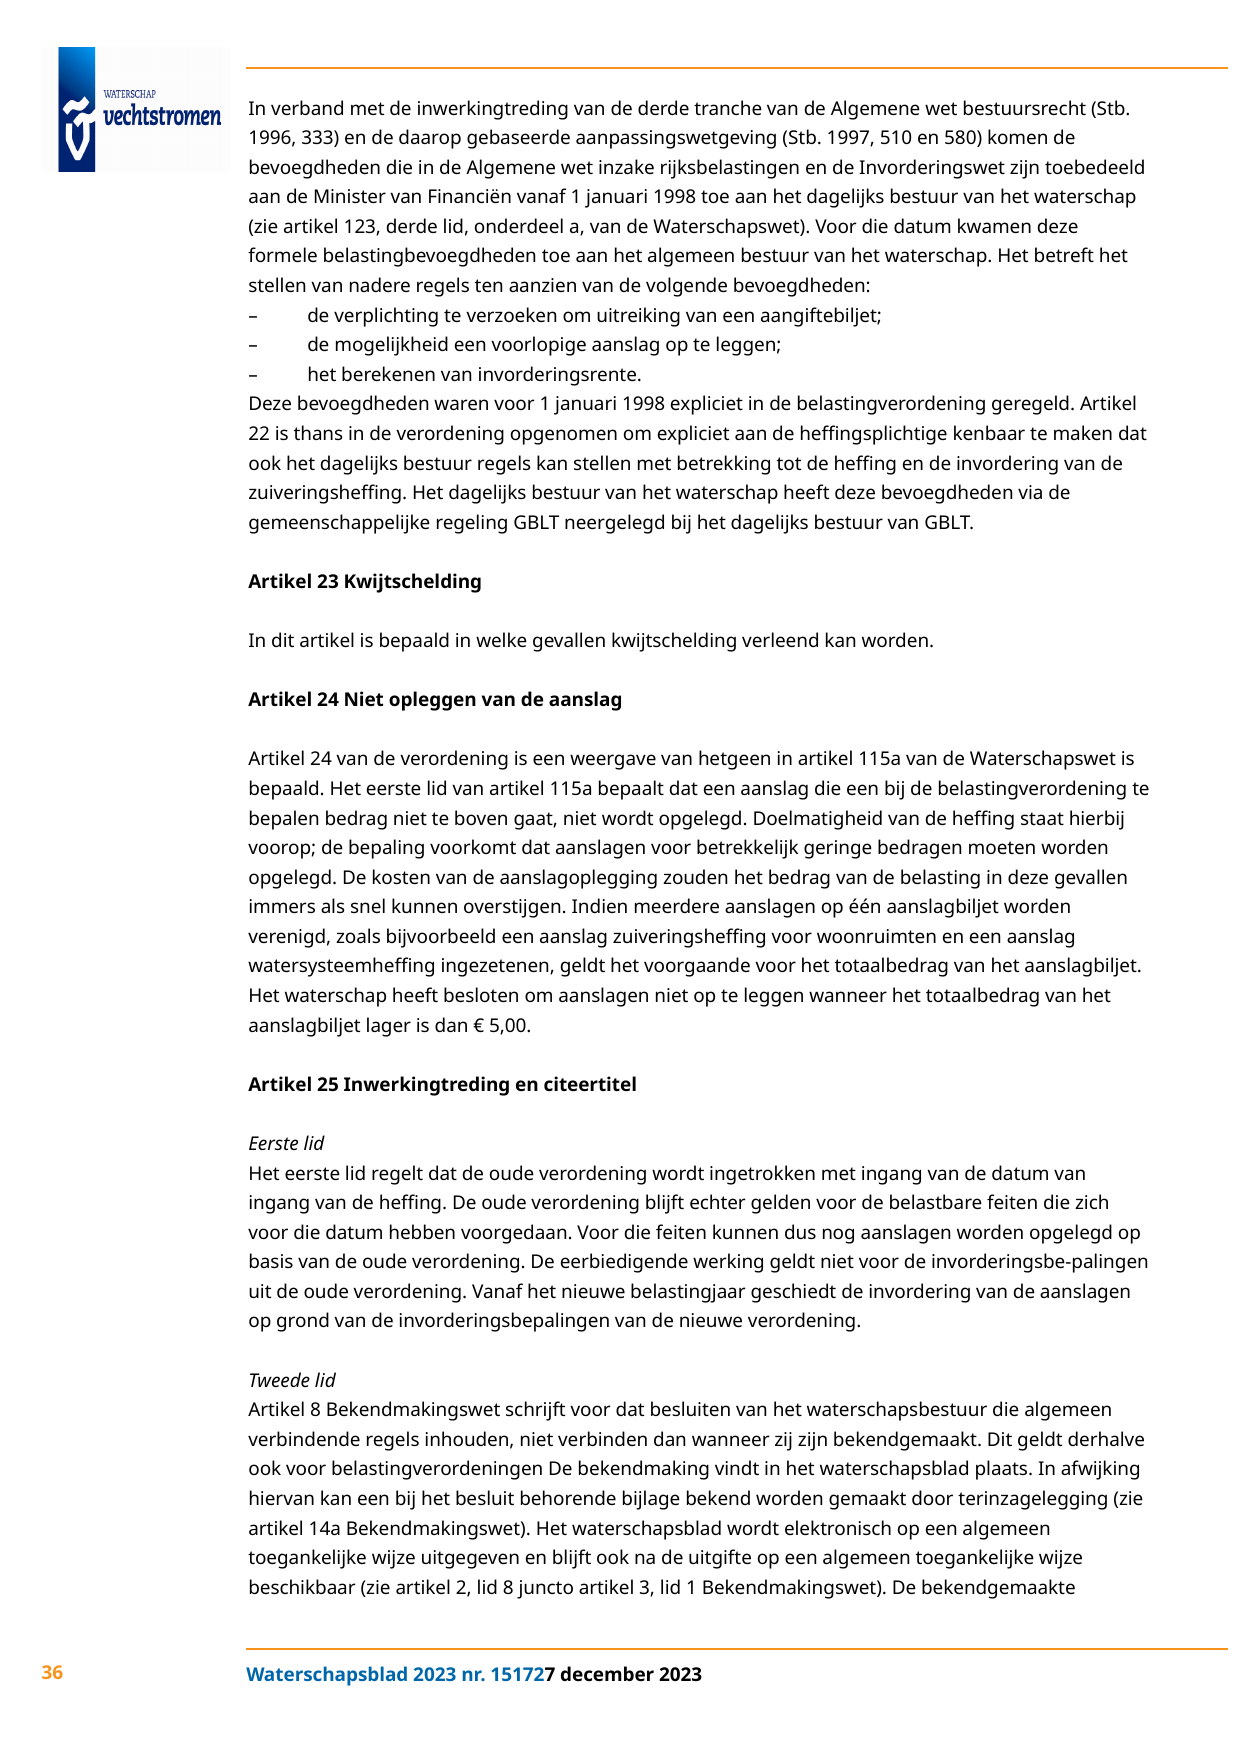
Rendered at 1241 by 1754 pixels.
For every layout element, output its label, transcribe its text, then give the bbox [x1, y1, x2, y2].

text Artikel 24 Niet opleggen van de aanslag [248, 686, 1152, 712]
text Deze bevoegdheden waren voor 1 januari 1998 expliciet in de belastingverordening geregeld. Artikel 22 is thans in de verordening opgenomen om expliciet aan de heffingsplichtige kenbaar te maken dat ook het dagelijks bestuur regels kan stellen met betrekking tot de heffing en de invordering van de zuiveringsheffing. Het dagelijks bestuur van het waterschap heeft deze bevoegdheden via de gemeenschappelijke regeling GBLT neergelegd bij het dagelijks bestuur van GBLT. [248, 391, 1152, 535]
text Artikel 8 Bekendmakingswet schrijft voor dat besluiten van het waterschapsbestuur die algemeen verbindende regels inhouden, niet verbinden dan wanneer zij zijn bekendgemaakt. Dit geldt derhalve ook voor belastingverordeningen De bekendmaking vindt in het waterschapsblad plaats. In afwijking hiervan kan een bij het besluit behorende bijlage bekend worden gemaakt door terinzagelegging (zie artikel 14a Bekendmakingswet). Het waterschapsblad wordt elektronisch op een algemeen toegankelijke wijze uitgegeven en blijft ook na de uitgifte op een algemeen toegankelijke wijze beschikbaar (zie artikel 2, lid 8 juncto artikel 3, lid 1 Bekendmakingswet). De bekendgemaakte [248, 1396, 1152, 1600]
text Tweede lid [248, 1367, 1152, 1393]
text In dit artikel is bepaald in welke gevallen kwijtschelding verleend kan worden. [248, 627, 1152, 653]
picture [41, 47, 231, 172]
list de mogelijkheid een voorlopige aanslag op te leggen; [248, 331, 1152, 357]
list de verplichting te verzoeken om uitreiking van een aangiftebiljet; [248, 302, 1152, 328]
text Artikel 24 van de verordening is een weergave van hetgeen in artikel 115a van de Waterschapswet is bepaald. Het eerste lid van artikel 115a bepaalt dat een aanslag die een bij de belastingverordening te bepalen bedrag niet te boven gaat, niet wordt opgelegd. Doelmatigheid van de heffing staat hierbij voorop; de bepaling voorkomt dat aanslagen voor betrekkelijk geringe bedragen moeten worden opgelegd. De kosten van de aanslagoplegging zouden het bedrag van de belasting in deze gevallen immers als snel kunnen overstijgen. Indien meerdere aanslagen op één aanslagbiljet worden verenigd, zoals bijvoorbeeld een aanslag zuiveringsheffing voor woonruimten en een aanslag watersysteemheffing ingezetenen, geldt het voorgaande voor het totaalbedrag van het aanslagbiljet. Het waterschap heeft besloten om aanslagen niet op te leggen wanneer het totaalbedrag van het aanslagbiljet lager is dan € 5,00. [248, 746, 1152, 1038]
text Artikel 23 Kwijtschelding [248, 568, 1152, 594]
text In verband met de inwerkingtreding van de derde tranche van de Algemene wet bestuursrecht (Stb. 1996, 333) en de daarop gebaseerde aanpassingswetgeving (Stb. 1997, 510 en 580) komen de bevoegdheden die in de Algemene wet inzake rijksbelastingen en de Invorderingswet zijn toebedeeld aan de Minister van Financiën vanaf 1 januari 1998 toe aan het dagelijks bestuur van het waterschap (zie artikel 123, derde lid, onderdeel a, van de Waterschapswet). Voor die datum kwamen deze formele belastingbevoegdheden toe aan het algemeen bestuur van het waterschap. Het betreft het stellen van nadere regels ten aanzien van de volgende bevoegdheden: [248, 95, 1152, 298]
text Het eerste lid regelt dat de oude verordening wordt ingetrokken met ingang van de datum van ingang van de heffing. De oude verordening blijft echter gelden voor de belastbare feiten die zich voor die datum hebben voorgedaan. Voor die feiten kunnen dus nog aanslagen worden opgelegd op basis van de oude verordening. De eerbiedigende werking geldt niet voor de invorderingsbe-palingen uit de oude verordening. Vanaf het nieuwe belastingjaar geschiedt de invordering van de aanslagen op grond van de invorderingsbepalingen van de nieuwe verordening. [248, 1160, 1152, 1333]
text Artikel 25 Inwerkingtreding en citeertitel [248, 1071, 1152, 1097]
list het berekenen van invorderingsrente. [248, 361, 1152, 387]
text Eerste lid [248, 1130, 1152, 1156]
